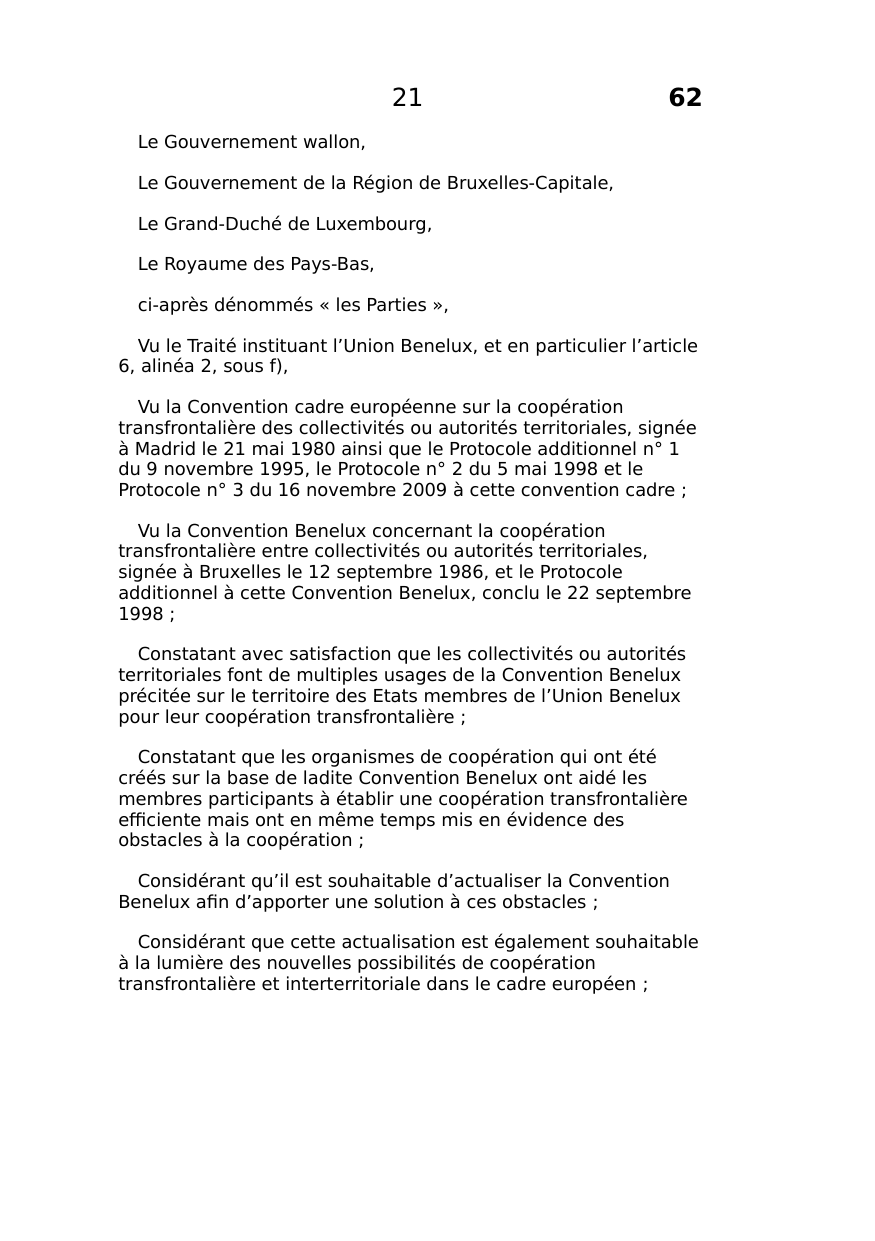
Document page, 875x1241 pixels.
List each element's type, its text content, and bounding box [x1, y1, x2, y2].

text Le Royaume des Pays-Bas, [118, 254, 703, 275]
text Considérant que cette actualisation est également souhaitable à la lumière des nouvelles possibilités de coopération transfrontalière et interterritoriale dans le cadre européen ; [118, 932, 703, 994]
text Constatant avec satisfaction que les collectivités ou autorités territoriales font de multiples usages de la Convention Benelux précitée sur le territoire des Etats membres de l’Union Benelux pour leur coopération transfrontalière ; [118, 644, 703, 727]
text Considérant qu’il est souhaitable d’actualiser la Convention Benelux afin d’apporter une solution à ces obstacles ; [118, 871, 703, 912]
text Vu le Traité instituant l’Union Benelux, et en particulier l’article 6, alinéa 2, sous f), [118, 336, 703, 377]
text Vu la Convention cadre européenne sur la coopération transfrontalière des collectivités ou autorités territoriales, signée à Madrid le 21 mai 1980 ainsi que le Protocole additionnel n° 1 du 9 novembre 1995, le Protocole n° 2 du 5 mai 1998 et le Protocole n° 3 du 16 novembre 2009 à cette convention cadre ; [118, 397, 703, 501]
text Le Gouvernement wallon, [118, 132, 703, 153]
text Constatant que les organismes de coopération qui ont été créés sur la base de ladite Convention Benelux ont aidé les membres participants à établir une coopération transfrontalière efficiente mais ont en même temps mis en évidence des obstacles à la coopération ; [118, 747, 703, 851]
text ci-après dénommés « les Parties », [118, 295, 703, 316]
text Vu la Convention Benelux concernant la coopération transfrontalière entre collectivités ou autorités territoriales, signée à Bruxelles le 12 septembre 1986, et le Protocole additionnel à cette Convention Benelux, conclu le 22 septembre 1998 ; [118, 521, 703, 624]
text Le Gouvernement de la Région de Bruxelles-Capitale, [118, 173, 703, 193]
text Le Grand-Duché de Luxembourg, [118, 213, 703, 234]
